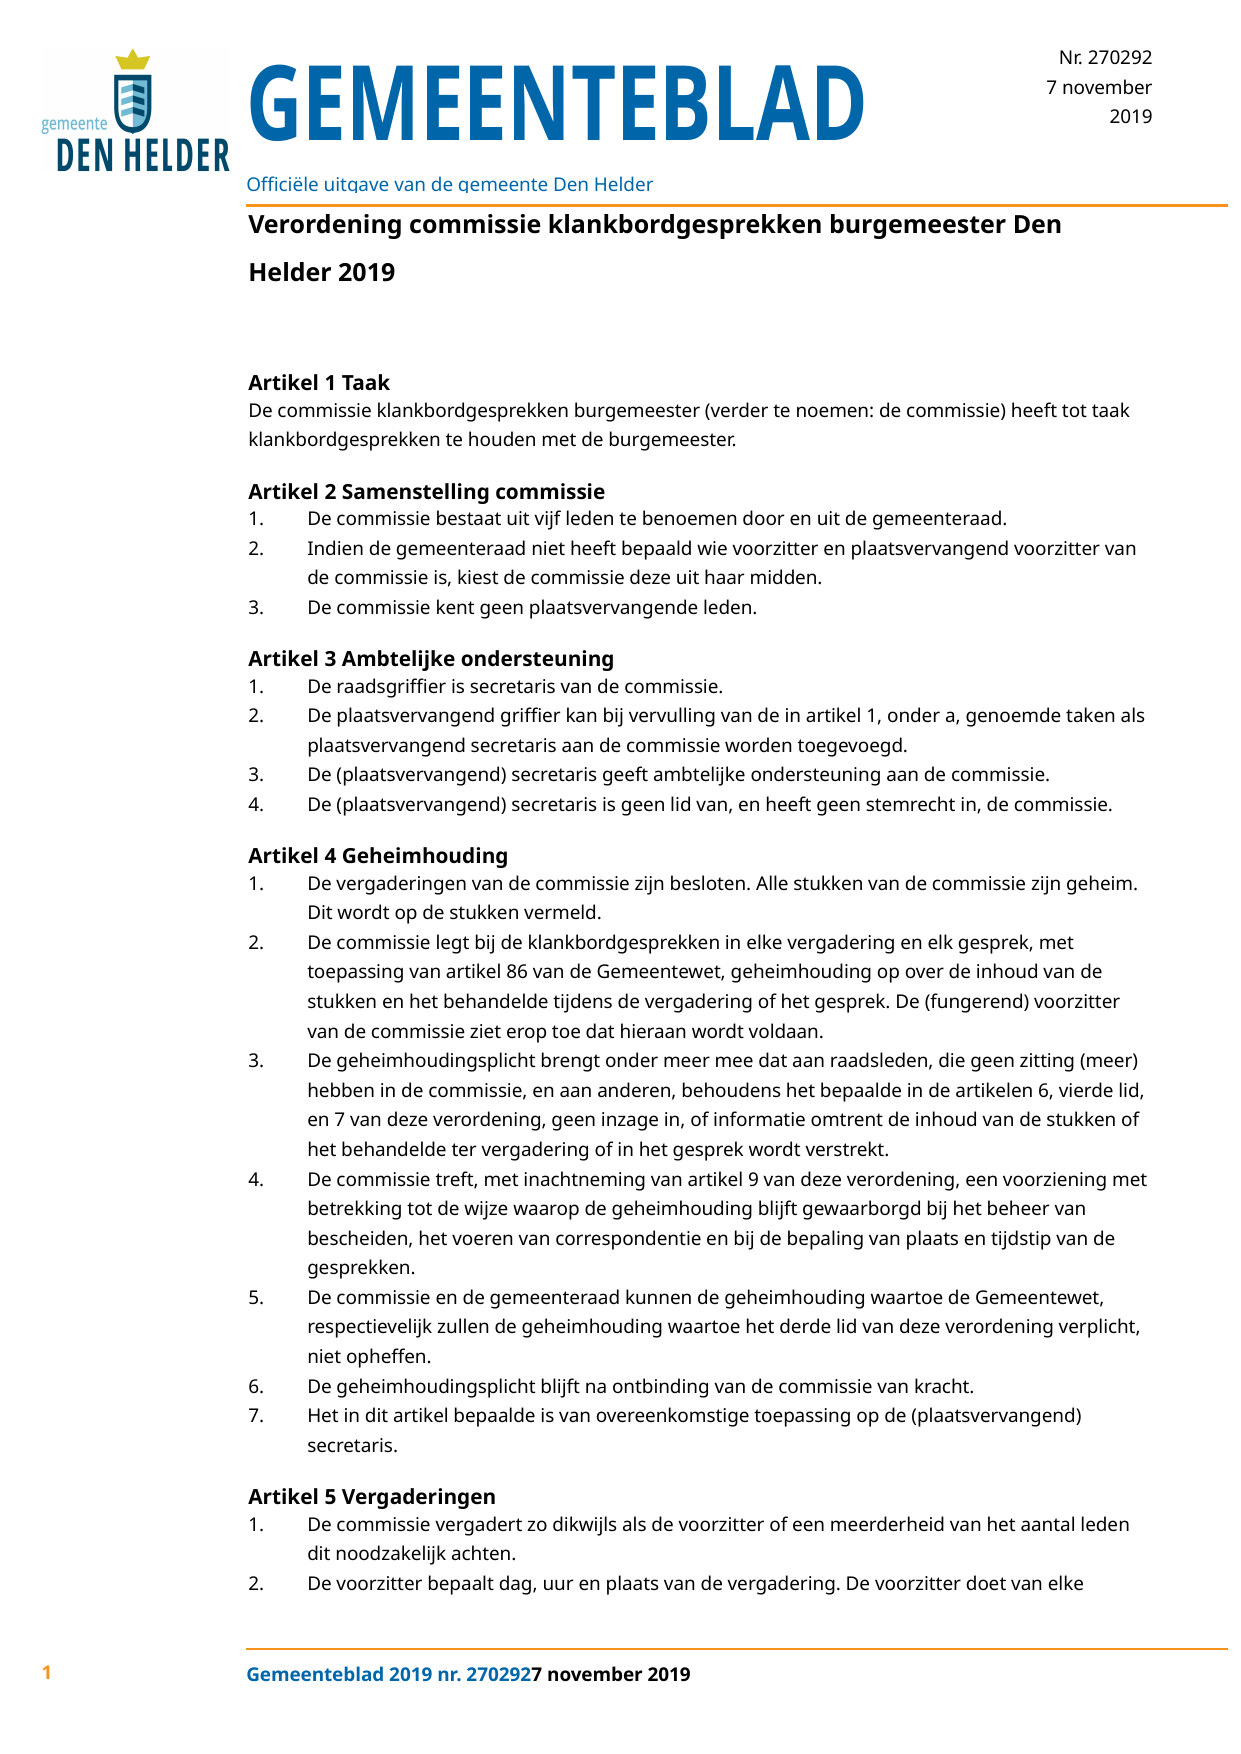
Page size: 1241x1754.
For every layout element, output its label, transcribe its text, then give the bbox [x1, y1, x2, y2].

list De plaatsvervangend griffier kan bij vervulling van de in artikel 1, onder a, genoemde taken als plaatsvervangend secretaris aan de commissie worden toegevoegd. [248, 702, 1152, 758]
list De raadsgriffier is secretaris van de commissie. [248, 673, 1152, 698]
picture [220, 160, 224, 172]
list Indien de gemeenteraad niet heeft bepaald wie voorzitter en plaatsvervangend voorzitter van de commissie is, kiest de commissie deze uit haar midden. [248, 535, 1152, 590]
picture [182, 144, 187, 165]
list De geheimhoudingsplicht blijft na ontbinding van de commissie van kracht. [248, 1373, 1152, 1399]
picture [63, 144, 68, 165]
list De voorzitter bepaalt dag, uur en plaats van de vergadering. De voorzitter doet van elke [248, 1570, 1152, 1596]
list De (plaatsvervangend) secretaris is geen lid van, en heeft geen stemrecht in, de commissie. [248, 791, 1152, 817]
text Artikel 3 Ambtelijke ondersteuning [248, 644, 1152, 673]
picture [41, 47, 231, 172]
list De vergaderingen van de commissie zijn besloten. Alle stukken van de commissie zijn geheim. Dit wordt op de stukken vermeld. [248, 870, 1152, 925]
list De geheimhoudingsplicht brengt onder meer mee dat aan raadsleden, die geen zitting (meer) hebben in de commissie, en aan anderen, behoudens het bepaalde in de artikelen 6, vierde lid, en 7 van deze verordening, geen inzage in, of informatie omtrent de inhoud van de stukken of het behandelde ter vergadering of in het gesprek wordt verstrekt. [248, 1047, 1152, 1162]
text Verordening commissie klankbordgesprekken burgemeester Den Helder 2019 [248, 207, 1152, 288]
list De commissie vergadert zo dikwijls als de voorzitter of een meerderheid van het aantal leden dit noodzakelijk achten. [248, 1511, 1152, 1566]
text Artikel 5 Vergaderingen [248, 1482, 1152, 1511]
picture [100, 154, 106, 172]
text Artikel 2 Samenstelling commissie [248, 477, 1152, 505]
list De commissie legt bij de klankbordgesprekken in elke vergadering en elk gesprek, met toepassing van artikel 86 van de Gemeentewet, geheimhouding op over de inhoud van de stukken en het behandelde tijdens de vergadering of het gesprek. De (fungerend) voorzitter van de commissie ziet erop toe dat hieraan wordt voldaan. [248, 929, 1152, 1044]
text Artikel 1 Taak [248, 368, 1152, 397]
text Artikel 4 Geheimhouding [248, 842, 1152, 870]
list De commissie en de gemeenteraad kunnen de geheimhouding waartoe de Gemeentewet, respectievelijk zullen de geheimhouding waartoe het derde lid van deze verordening verplicht, niet opheffen. [248, 1284, 1152, 1369]
list Het in dit artikel bepaalde is van overeenkomstige toepassing op de (plaatsvervangend) secretaris. [248, 1402, 1152, 1458]
list De (plaatsvervangend) secretaris geeft ambtelijke ondersteuning aan de commissie. [248, 762, 1152, 787]
list De commissie kent geen plaatsvervangende leden. [248, 594, 1152, 620]
text De commissie klankbordgesprekken burgemeester (verder te noemen: de commissie) heeft tot taak klankbordgesprekken te houden met de burgemeester. [248, 397, 1152, 452]
list De commissie treft, met inachtneming van artikel 9 van deze verordening, een voorziening met betrekking tot de wijze waarop de geheimhouding blijft gewaarborgd bij het beheer van bescheiden, het voeren van correspondentie en bij de bepaling van plaats en tijdstip van de gesprekken. [248, 1166, 1152, 1280]
list De commissie bestaat uit vijf leden te benoemen door en uit de gemeenteraad. [248, 505, 1152, 531]
picture [130, 157, 135, 172]
